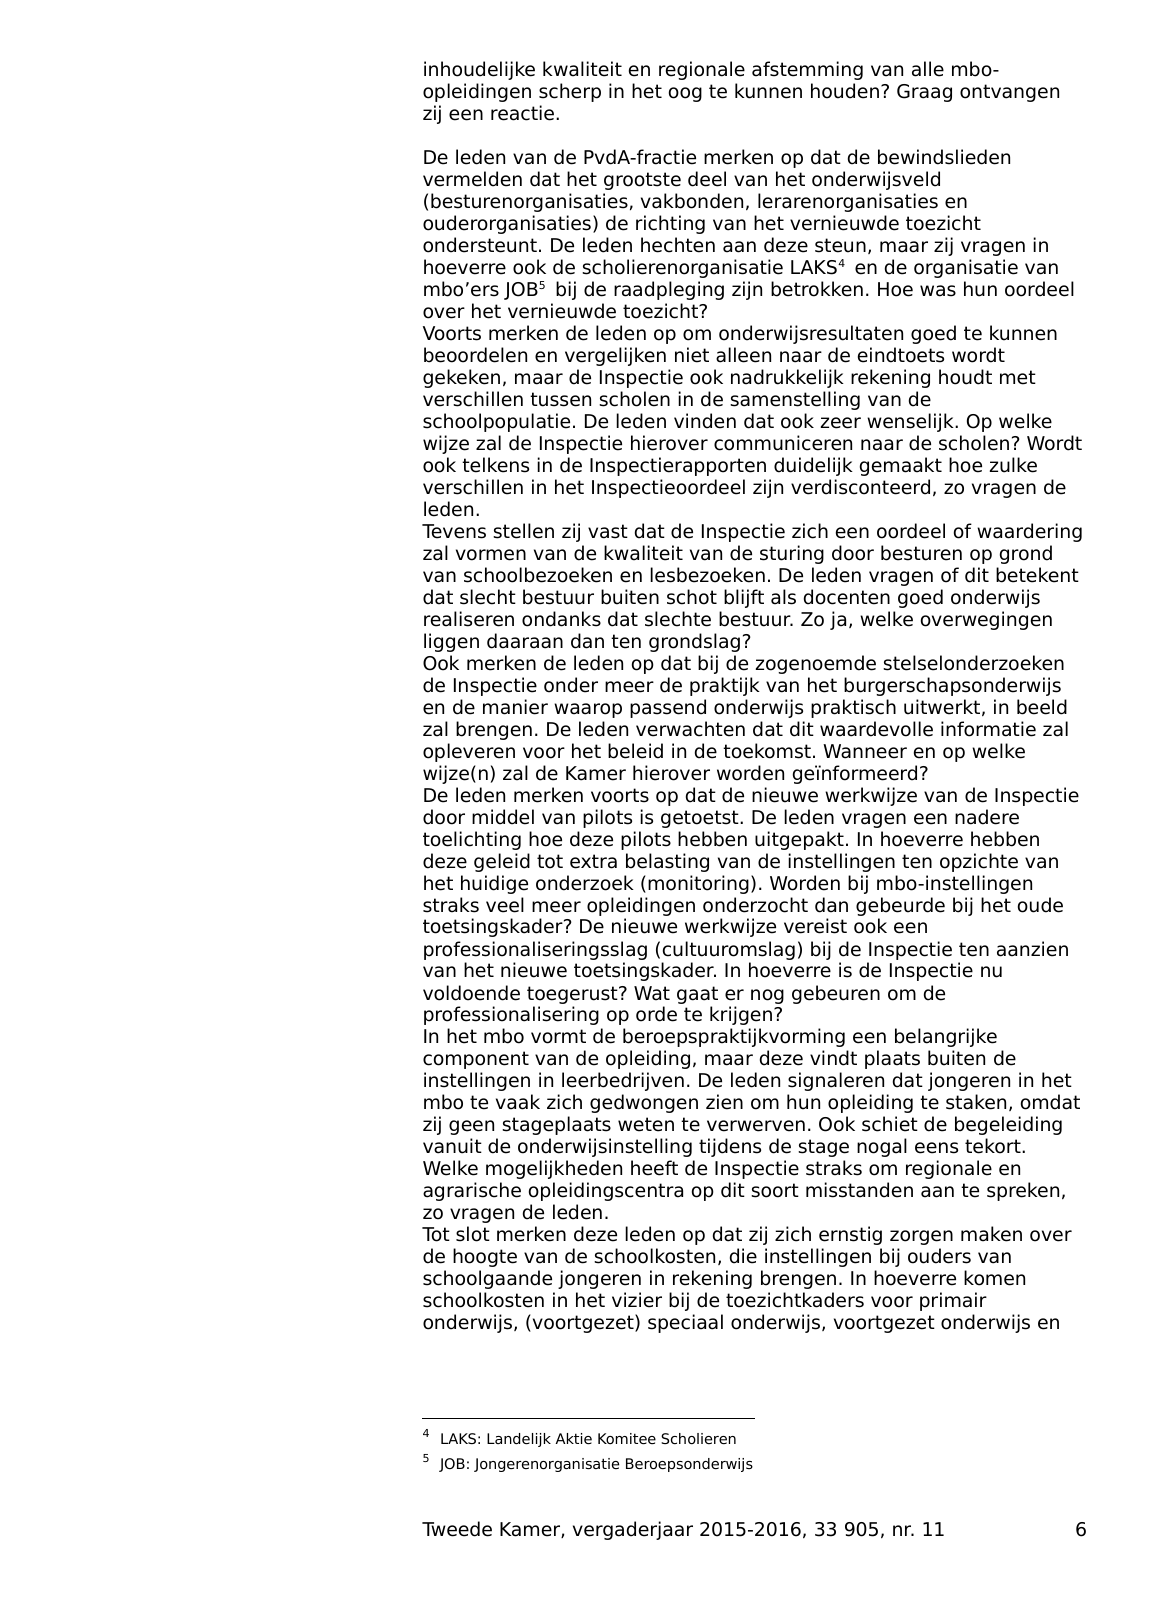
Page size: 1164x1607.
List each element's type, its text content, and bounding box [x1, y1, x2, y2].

text Ook merken de leden op dat bij de zogenoemde stelselonderzoeken de Inspectie onder meer de praktijk van het burgerschapsonderwijs en de manier waarop passend onderwijs praktisch uitwerkt, in beeld zal brengen. De leden verwachten dat dit waardevolle informatie zal opleveren voor het beleid in de toekomst. Wanneer en op welke wijze(n) zal de Kamer hierover worden geïnformeerd? [422, 653, 1087, 784]
text inhoudelijke kwaliteit en regionale afstemming van alle mbo-opleidingen scherp in het oog te kunnen houden? Graag ontvangen zij een reactie. [422, 59, 1087, 125]
text De leden van de PvdA-fractie merken op dat de bewindslieden vermelden dat het grootste deel van het onderwijsveld (besturenorganisaties, vakbonden, lerarenorganisaties en ouderorganisaties) de richting van het vernieuwde toezicht ondersteunt. De leden hechten aan deze steun, maar zij vragen in hoeverre ook de scholierenorganisatie LAKS en de organisatie van mbo’ers JOB bij de raadpleging zijn betrokken. Hoe was hun oordeel over het vernieuwde toezicht? [422, 147, 1087, 323]
text Voorts merken de leden op om onderwijsresultaten goed te kunnen beoordelen en vergelijken niet alleen naar de eindtoets wordt gekeken, maar de Inspectie ook nadrukkelijk rekening houdt met verschillen tussen scholen in de samenstelling van de schoolpopulatie. De leden vinden dat ook zeer wenselijk. Op welke wijze zal de Inspectie hierover communiceren naar de scholen? Wordt ook telkens in de Inspectierapporten duidelijk gemaakt hoe zulke verschillen in het Inspectieoordeel zijn verdisconteerd, zo vragen de leden. [422, 323, 1087, 521]
text In het mbo vormt de beroepspraktijkvorming een belangrijke component van de opleiding, maar deze vindt plaats buiten de instellingen in leerbedrijven. De leden signaleren dat jongeren in het mbo te vaak zich gedwongen zien om hun opleiding te staken, omdat zij geen stageplaats weten te verwerven. Ook schiet de begeleiding vanuit de onderwijsinstelling tijdens de stage nogal eens tekort. Welke mogelijkheden heeft de Inspectie straks om regionale en agrarische opleidingscentra op dit soort misstanden aan te spreken, zo vragen de leden. [422, 1026, 1087, 1224]
text Tot slot merken deze leden op dat zij zich ernstig zorgen maken over de hoogte van de schoolkosten, die instellingen bij ouders van schoolgaande jongeren in rekening brengen. In hoeverre komen schoolkosten in het vizier bij de toezichtkaders voor primair onderwijs, (voortgezet) speciaal onderwijs, voortgezet onderwijs en [422, 1224, 1087, 1334]
text LAKS: Landelijk Aktie Komitee Scholieren [422, 1427, 1087, 1449]
text Tevens stellen zij vast dat de Inspectie zich een oordeel of waardering zal vormen van de kwaliteit van de sturing door besturen op grond van schoolbezoeken en lesbezoeken. De leden vragen of dit betekent dat slecht bestuur buiten schot blijft als docenten goed onderwijs realiseren ondanks dat slechte bestuur. Zo ja, welke overwegingen liggen daaraan dan ten grondslag? [422, 521, 1087, 653]
text JOB: Jongerenorganisatie Beroepsonderwijs [422, 1452, 1087, 1474]
text De leden merken voorts op dat de nieuwe werkwijze van de Inspectie door middel van pilots is getoetst. De leden vragen een nadere toelichting hoe deze pilots hebben uitgepakt. In hoeverre hebben deze geleid tot extra belasting van de instellingen ten opzichte van het huidige onderzoek (monitoring). Worden bij mbo-instellingen straks veel meer opleidingen onderzocht dan gebeurde bij het oude toetsingskader? De nieuwe werkwijze vereist ook een professionaliseringsslag (cultuuromslag) bij de Inspectie ten aanzien van het nieuwe toetsingskader. In hoeverre is de Inspectie nu voldoende toegerust? Wat gaat er nog gebeuren om de professionalisering op orde te krijgen? [422, 784, 1087, 1026]
